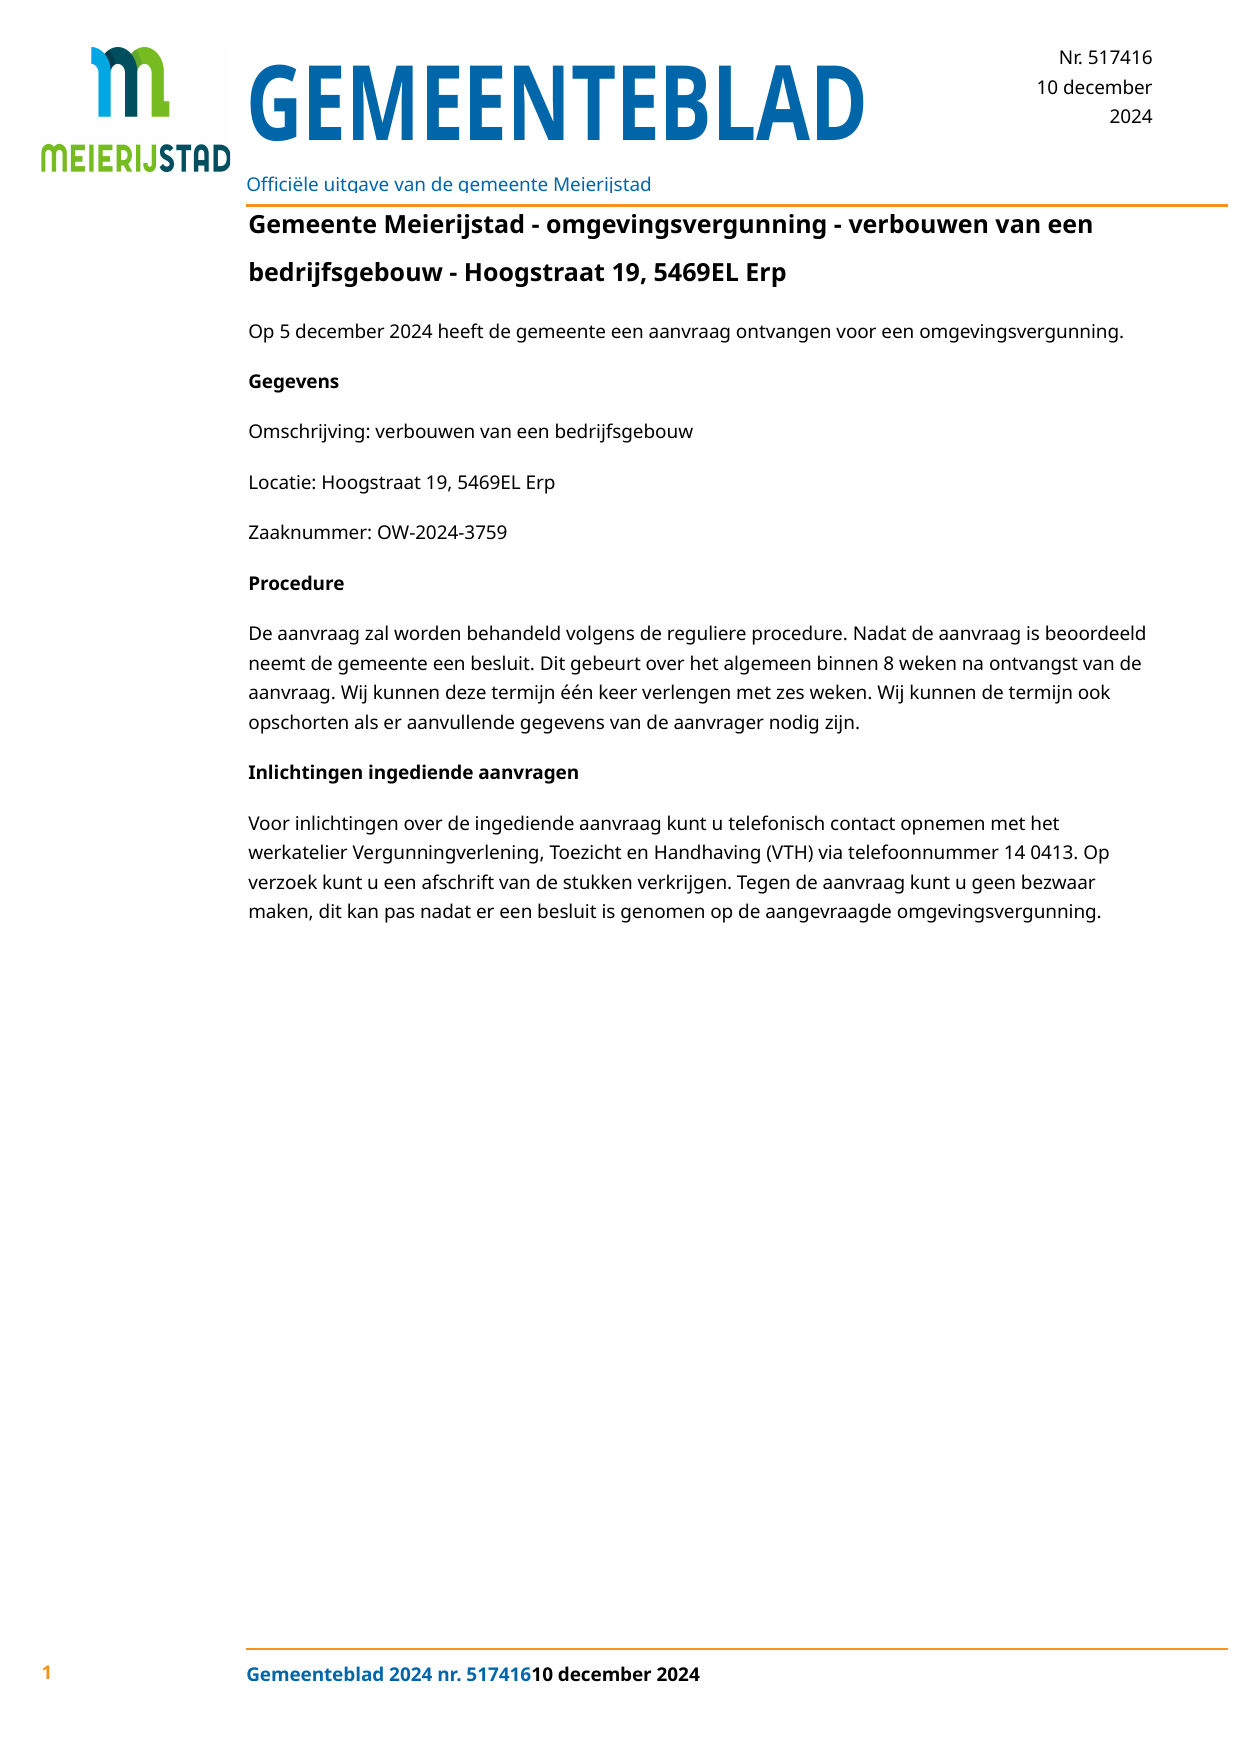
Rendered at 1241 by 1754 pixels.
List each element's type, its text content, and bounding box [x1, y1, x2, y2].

text Zaaknummer: OW-2024-3759 [248, 519, 1152, 545]
text Op 5 december 2024 heeft de gemeente een aanvraag ontvangen voor een omgevingsvergunning. [248, 318, 1152, 344]
text Voor inlichtingen over de ingediende aanvraag kunt u telefonisch contact opnemen met het werkatelier Vergunningverlening, Toezicht en Handhaving (VTH) via telefoonnummer 14 0413. Op verzoek kunt u een afschrift van de stukken verkrijgen. Tegen de aanvraag kunt u geen bezwaar maken, dit kan pas nadat er een besluit is genomen op de aangevraagde omgevingsvergunning. [248, 810, 1152, 924]
text Locatie: Hoogstraat 19, 5469EL Erp [248, 469, 1152, 495]
text De aanvraag zal worden behandeld volgens de reguliere procedure. Nadat de aanvraag is beoordeeld neemt de gemeente een besluit. Dit gebeurt over het algemeen binnen 8 weken na ontvangst van de aanvraag. Wij kunnen deze termijn één keer verlengen met zes weken. Wij kunnen de termijn ook opschorten als er aanvullende gegevens van de aanvrager nodig zijn. [248, 620, 1152, 735]
picture [41, 47, 231, 172]
text Gegevens [248, 368, 1152, 394]
text Inlichtingen ingediende aanvragen [248, 759, 1152, 785]
text Gemeente Meierijstad - omgevingsvergunning - verbouwen van een bedrijfsgebouw - Hoogstraat 19, 5469EL Erp [248, 207, 1152, 288]
text Procedure [248, 570, 1152, 596]
text Omschrijving: verbouwen van een bedrijfsgebouw [248, 419, 1152, 444]
